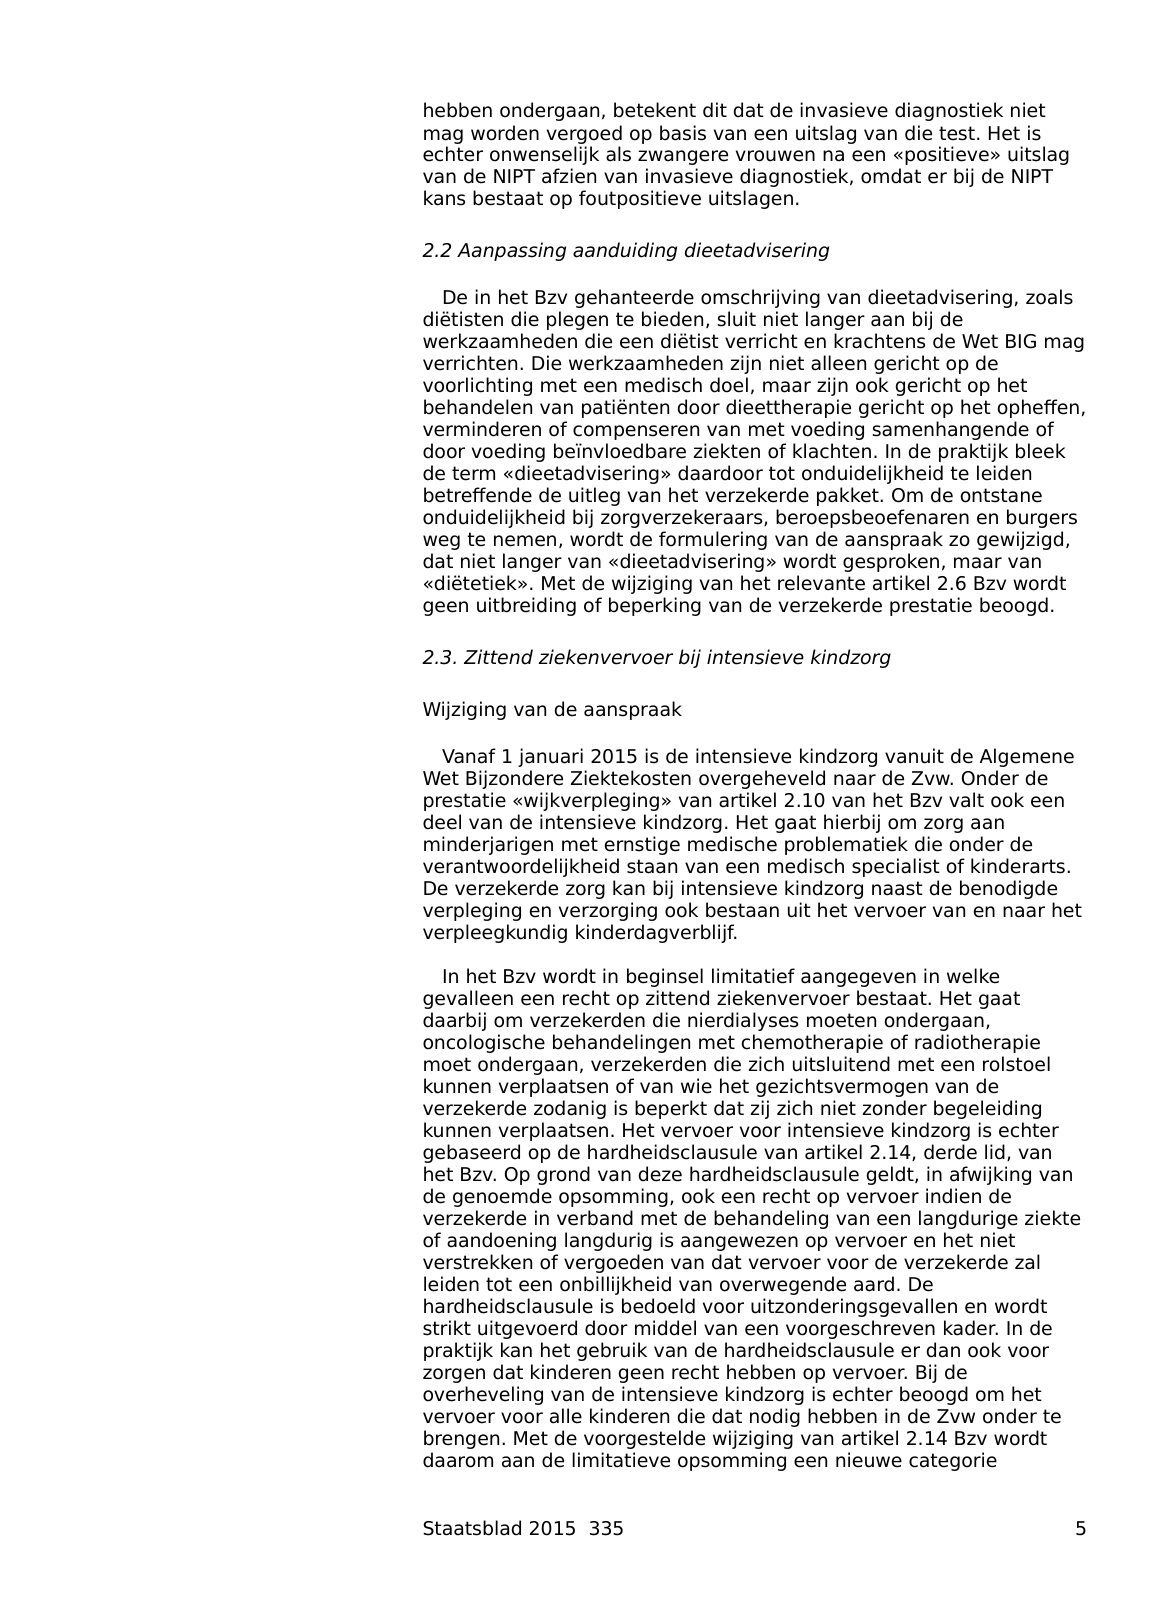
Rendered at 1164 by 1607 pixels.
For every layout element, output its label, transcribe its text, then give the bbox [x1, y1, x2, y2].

text Vanaf 1 januari 2015 is de intensieve kindzorg vanuit de Algemene Wet Bijzondere Ziektekosten overgeheveld naar de Zvw. Onder de prestatie «wijkverpleging» van artikel 2.10 van het Bzv valt ook een deel van de intensieve kindzorg. Het gaat hierbij om zorg aan minderjarigen met ernstige medische problematiek die onder de verantwoordelijkheid staan van een medisch specialist of kinderarts. De verzekerde zorg kan bij intensieve kindzorg naast de benodigde verpleging en verzorging ook bestaan uit het vervoer van en naar het verpleegkundig kinderdagverblijf. [422, 746, 1087, 944]
subtitle 2.3. Zittend ziekenvervoer bij intensieve kindzorg [422, 647, 1087, 669]
subtitle Wijziging van de aanspraak [422, 699, 1087, 721]
text hebben ondergaan, betekent dit dat de invasieve diagnostiek niet mag worden vergoed op basis van een uitslag van die test. Het is echter onwenselijk als zwangere vrouwen na een «positieve» uitslag van de NIPT afzien van invasieve diagnostiek, omdat er bij de NIPT kans bestaat op foutpositieve uitslagen. [422, 100, 1087, 210]
text De in het Bzv gehanteerde omschrijving van dieetadvisering, zoals diëtisten die plegen te bieden, sluit niet langer aan bij de werkzaamheden die een diëtist verricht en krachtens de Wet BIG mag verrichten. Die werkzaamheden zijn niet alleen gericht op de voorlichting met een medisch doel, maar zijn ook gericht op het behandelen van patiënten door dieettherapie gericht op het opheffen, verminderen of compenseren van met voeding samenhangende of door voeding beïnvloedbare ziekten of klachten. In de praktijk bleek de term «dieetadvisering» daardoor tot onduidelijkheid te leiden betreffende de uitleg van het verzekerde pakket. Om de ontstane onduidelijkheid bij zorgverzekeraars, beroepsbeoefenaren en burgers weg te nemen, wordt de formulering van de aanspraak zo gewijzigd, dat niet langer van «dieetadvisering» wordt gesproken, maar van «diëtetiek». Met de wijziging van het relevante artikel 2.6 Bzv wordt geen uitbreiding of beperking van de verzekerde prestatie beoogd. [422, 287, 1087, 617]
subtitle 2.2 Aanpassing aanduiding dieetadvisering [422, 240, 1087, 262]
text In het Bzv wordt in beginsel limitatief aangegeven in welke gevalleen een recht op zittend ziekenvervoer bestaat. Het gaat daarbij om verzekerden die nierdialyses moeten ondergaan, oncologische behandelingen met chemotherapie of radiotherapie moet ondergaan, verzekerden die zich uitsluitend met een rolstoel kunnen verplaatsen of van wie het gezichtsvermogen van de verzekerde zodanig is beperkt dat zij zich niet zonder begeleiding kunnen verplaatsen. Het vervoer voor intensieve kindzorg is echter gebaseerd op de hardheidsclausule van artikel 2.14, derde lid, van het Bzv. Op grond van deze hardheidsclausule geldt, in afwijking van de genoemde opsomming, ook een recht op vervoer indien de verzekerde in verband met de behandeling van een langdurige ziekte of aandoening langdurig is aangewezen op vervoer en het niet verstrekken of vergoeden van dat vervoer voor de verzekerde zal leiden tot een onbillijkheid van overwegende aard. De hardheidsclausule is bedoeld voor uitzonderingsgevallen en wordt strikt uitgevoerd door middel van een voorgeschreven kader. In de praktijk kan het gebruik van de hardheidsclausule er dan ook voor zorgen dat kinderen geen recht hebben op vervoer. Bij de overheveling van de intensieve kindzorg is echter beoogd om het vervoer voor alle kinderen die dat nodig hebben in de Zvw onder te brengen. Met de voorgestelde wijziging van artikel 2.14 Bzv wordt daarom aan de limitatieve opsomming een nieuwe categorie [422, 966, 1087, 1471]
